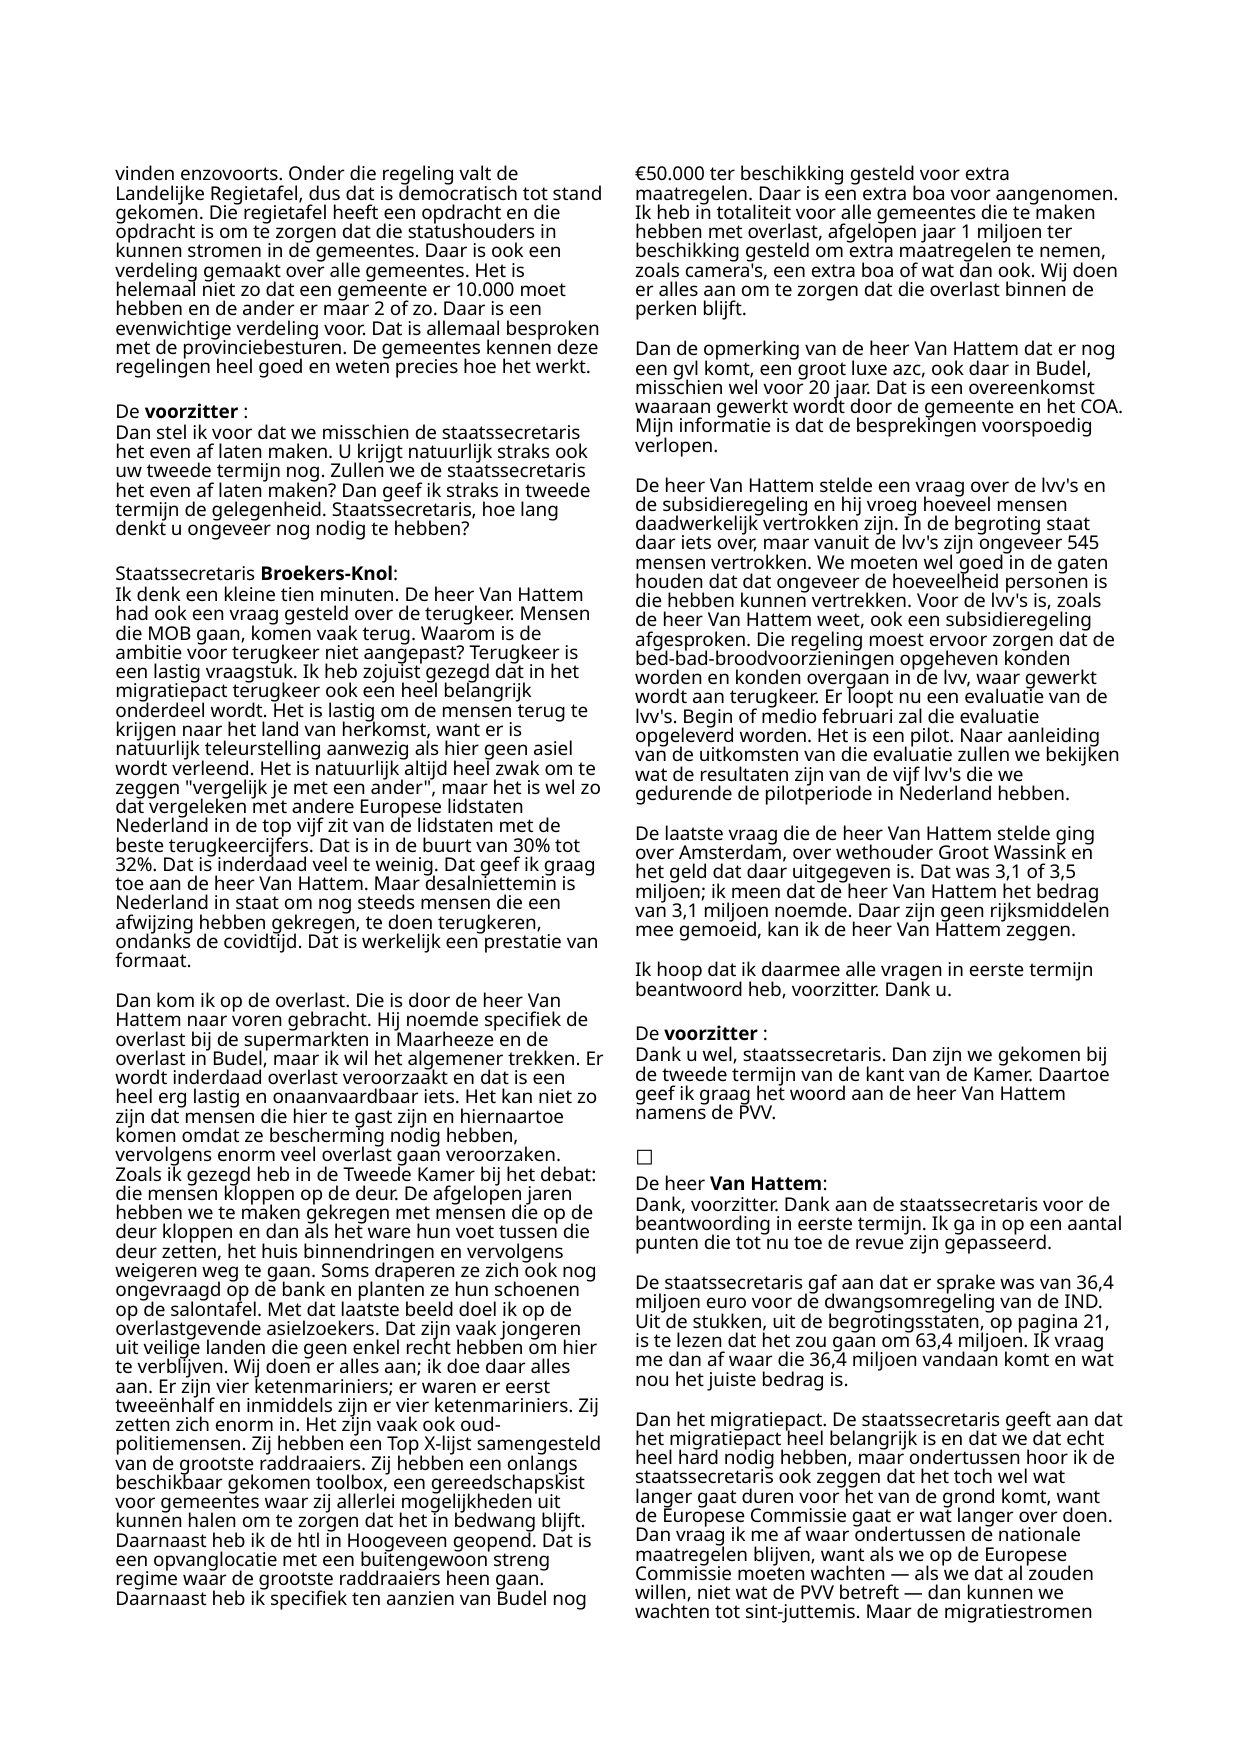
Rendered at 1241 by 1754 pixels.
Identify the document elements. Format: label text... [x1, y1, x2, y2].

text De voorzitter : [635, 1021, 1125, 1046]
text Dank u wel, staatssecretaris. Dan zijn we gekomen bij de tweede termijn van de kant van de Kamer. Daartoe geef ik graag het woord aan de heer Van Hattem namens de PVV. [635, 1046, 1125, 1123]
text Ik denk een kleine tien minuten. De heer Van Hattem had ook een vraag gesteld over de terugkeer. Mensen die MOB gaan, komen vaak terug. Waarom is de ambitie voor terugkeer niet aangepast? Terugkeer is een lastig vraagstuk. Ik heb zojuist gezegd dat in het migratiepact terugkeer ook een heel belangrijk onderdeel wordt. Het is lastig om de mensen terug te krijgen naar het land van herkomst, want er is natuurlijk teleurstelling aanwezig als hier geen asiel wordt verleend. Het is natuurlijk altijd heel zwak om te zeggen "vergelijk je met een ander", maar het is wel zo dat vergeleken met andere Europese lidstaten Nederland in de top vijf zit van de lidstaten met de beste terugkeercijfers. Dat is in de buurt van 30% tot 32%. Dat is inderdaad veel te weinig. Dat geef ik graag toe aan de heer Van Hattem. Maar desalniettemin is Nederland in staat om nog steeds mensen die een afwijzing hebben gekregen, te doen terugkeren, ondanks de covidtijd. Dat is werkelijk een prestatie van formaat. [115, 586, 605, 971]
text ⬜ [635, 1144, 1125, 1170]
text De heer Van Hattem stelde een vraag over de lvv's en de subsidieregeling en hij vroeg hoeveel mensen daadwerkelijk vertrokken zijn. In de begroting staat daar iets over, maar vanuit de lvv's zijn ongeveer 545 mensen vertrokken. We moeten wel goed in de gaten houden dat dat ongeveer de hoeveelheid personen is die hebben kunnen vertrekken. Voor de lvv's is, zoals de heer Van Hattem weet, ook een subsidieregeling afgesproken. Die regeling moest ervoor zorgen dat de bed-bad-broodvoorzieningen opgeheven konden worden en konden overgaan in de lvv, waar gewerkt wordt aan terugkeer. Er loopt nu een evaluatie van de lvv's. Begin of medio februari zal die evaluatie opgeleverd worden. Het is een pilot. Naar aanleiding van de uitkomsten van die evaluatie zullen we bekijken wat de resultaten zijn van de vijf lvv's die we gedurende de pilotperiode in Nederland hebben. [635, 477, 1125, 804]
text Dan kom ik op de overlast. Die is door de heer Van Hattem naar voren gebracht. Hij noemde specifiek de overlast bij de supermarkten in Maarheeze en de overlast in Budel, maar ik wil het algemener trekken. Er wordt inderdaad overlast veroorzaakt en dat is een heel erg lastig en onaanvaardbaar iets. Het kan niet zo zijn dat mensen die hier te gast zijn en hiernaartoe komen omdat ze bescherming nodig hebben, vervolgens enorm veel overlast gaan veroorzaken. Zoals ik gezegd heb in de Tweede Kamer bij het debat: die mensen kloppen op de deur. De afgelopen jaren hebben we te maken gekregen met mensen die op de deur kloppen en dan als het ware hun voet tussen die deur zetten, het huis binnendringen en vervolgens weigeren weg te gaan. Soms draperen ze zich ook nog ongevraagd op de bank en planten ze hun schoenen op de salontafel. Met dat laatste beeld doel ik op de overlastgevende asielzoekers. Dat zijn vaak jongeren uit veilige landen die geen enkel recht hebben om hier te verblijven. Wij doen er alles aan; ik doe daar alles aan. Er zijn vier ketenmariniers; er waren er eerst tweeënhalf en inmiddels zijn er vier ketenmariniers. Zij zetten zich enorm in. Het zijn vaak ook oud-politiemensen. Zij hebben een Top X-lijst samengesteld van de grootste raddraaiers. Zij hebben een onlangs beschikbaar gekomen toolbox, een gereedschapskist voor gemeentes waar zij allerlei mogelijkheden uit kunnen halen om te zorgen dat het in bedwang blijft. Daarnaast heb ik de htl in Hoogeveen geopend. Dat is een opvanglocatie met een buitengewoon streng regime waar de grootste raddraaiers heen gaan. Daarnaast heb ik specifiek ten aanzien van Budel nog [115, 992, 605, 1609]
text Dan het migratiepact. De staatssecretaris geeft aan dat het migratiepact heel belangrijk is en dat we dat echt heel hard nodig hebben, maar ondertussen hoor ik de staatssecretaris ook zeggen dat het toch wel wat langer gaat duren voor het van de grond komt, want de Europese Commissie gaat er wat langer over doen. Dan vraag ik me af waar ondertussen de nationale maatregelen blijven, want als we op de Europese Commissie moeten wachten — als we dat al zouden willen, niet wat de PVV betreft — dan kunnen we wachten tot sint-juttemis. Maar de migratiestromen [635, 1411, 1125, 1623]
text De staatssecretaris gaf aan dat er sprake was van 36,4 miljoen euro voor de dwangsomregeling van de IND. Uit de stukken, uit de begrotingsstaten, op pagina 21, is te lezen dat het zou gaan om 63,4 miljoen. Ik vraag me dan af waar die 36,4 miljoen vandaan komt en wat nou het juiste bedrag is. [635, 1274, 1125, 1390]
text De laatste vraag die de heer Van Hattem stelde ging over Amsterdam, over wethouder Groot Wassink en het geld dat daar uitgegeven is. Dat was 3,1 of 3,5 miljoen; ik meen dat de heer Van Hattem het bedrag van 3,1 miljoen noemde. Daar zijn geen rijksmiddelen mee gemoeid, kan ik de heer Van Hattem zeggen. [635, 825, 1125, 941]
text Ik hoop dat ik daarmee alle vragen in eerste termijn beantwoord heb, voorzitter. Dank u. [635, 961, 1125, 1000]
text Staatssecretaris Broekers-Knol: [115, 560, 605, 586]
text De heer Van Hattem: [635, 1170, 1125, 1196]
text Dank, voorzitter. Dank aan de staatssecretaris voor de beantwoording in eerste termijn. Ik ga in op een aantal punten die tot nu toe de revue zijn gepasseerd. [635, 1196, 1125, 1253]
text Dan stel ik voor dat we misschien de staatssecretaris het even af laten maken. U krijgt natuurlijk straks ook uw tweede termijn nog. Zullen we de staatssecretaris het even af laten maken? Dan geef ik straks in tweede termijn de gelegenheid. Staatssecretaris, hoe lang denkt u ongeveer nog nodig te hebben? [115, 424, 605, 539]
text Dan de opmerking van de heer Van Hattem dat er nog een gvl komt, een groot luxe azc, ook daar in Budel, misschien wel voor 20 jaar. Dat is een overeenkomst waaraan gewerkt wordt door de gemeente en het COA. Mijn informatie is dat de besprekingen voorspoedig verlopen. [635, 340, 1125, 456]
text €50.000 ter beschikking gesteld voor extra maatregelen. Daar is een extra boa voor aangenomen. Ik heb in totaliteit voor alle gemeentes die te maken hebben met overlast, afgelopen jaar 1 miljoen ter beschikking gesteld om extra maatregelen te nemen, zoals camera's, een extra boa of wat dan ook. Wij doen er alles aan om te zorgen dat die overlast binnen de perken blijft. [635, 165, 1125, 319]
text vinden enzovoorts. Onder die regeling valt de Landelijke Regietafel, dus dat is democratisch tot stand gekomen. Die regietafel heeft een opdracht en die opdracht is om te zorgen dat die statushouders in kunnen stromen in de gemeentes. Daar is ook een verdeling gemaakt over alle gemeentes. Het is helemaal niet zo dat een gemeente er 10.000 moet hebben en de ander er maar 2 of zo. Daar is een evenwichtige verdeling voor. Dat is allemaal besproken met de provinciebesturen. De gemeentes kennen deze regelingen heel goed en weten precies hoe het werkt. [115, 165, 605, 377]
text De voorzitter : [115, 398, 605, 424]
